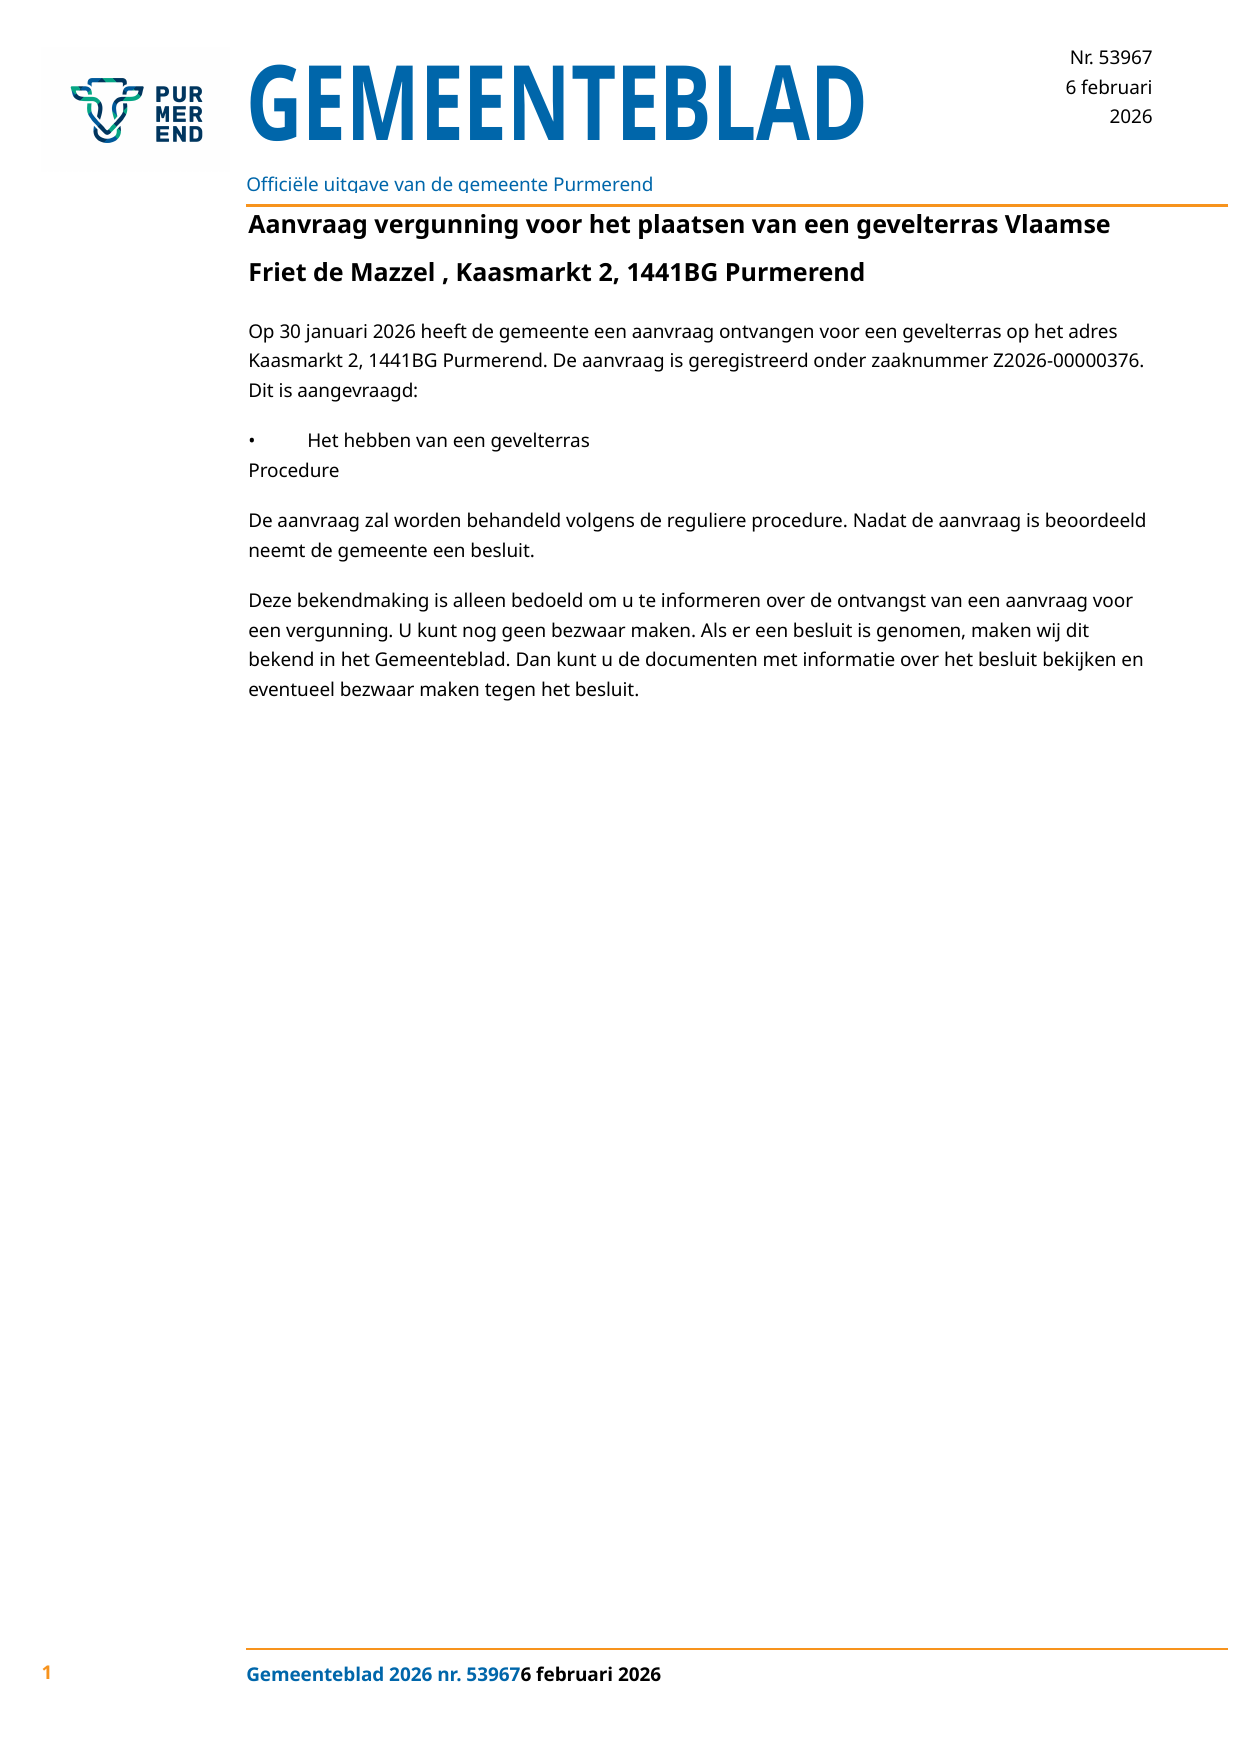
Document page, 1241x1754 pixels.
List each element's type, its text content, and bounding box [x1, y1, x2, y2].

text Deze bekendmaking is alleen bedoeld om u te informeren over de ontvangst van een aanvraag voor een vergunning. U kunt nog geen bezwaar maken. Als er een besluit is genomen, maken wij dit bekend in het Gemeenteblad. Dan kunt u de documenten met informatie over het besluit bekijken en eventueel bezwaar maken tegen het besluit. [248, 587, 1152, 702]
text Procedure [248, 457, 1152, 483]
text Aanvraag vergunning voor het plaatsen van een gevelterras Vlaamse Friet de Mazzel , Kaasmarkt 2, 1441BG Purmerend [248, 207, 1152, 288]
text De aanvraag zal worden behandeld volgens de reguliere procedure. Nadat de aanvraag is beoordeeld neemt de gemeente een besluit. [248, 507, 1152, 563]
text Op 30 januari 2026 heeft de gemeente een aanvraag ontvangen voor een gevelterras op het adres Kaasmarkt 2, 1441BG Purmerend. De aanvraag is geregistreerd onder zaaknummer Z2026-00000376. Dit is aangevraagd: [248, 318, 1152, 403]
list Het hebben van een gevelterras [248, 427, 1152, 453]
picture [41, 47, 231, 172]
